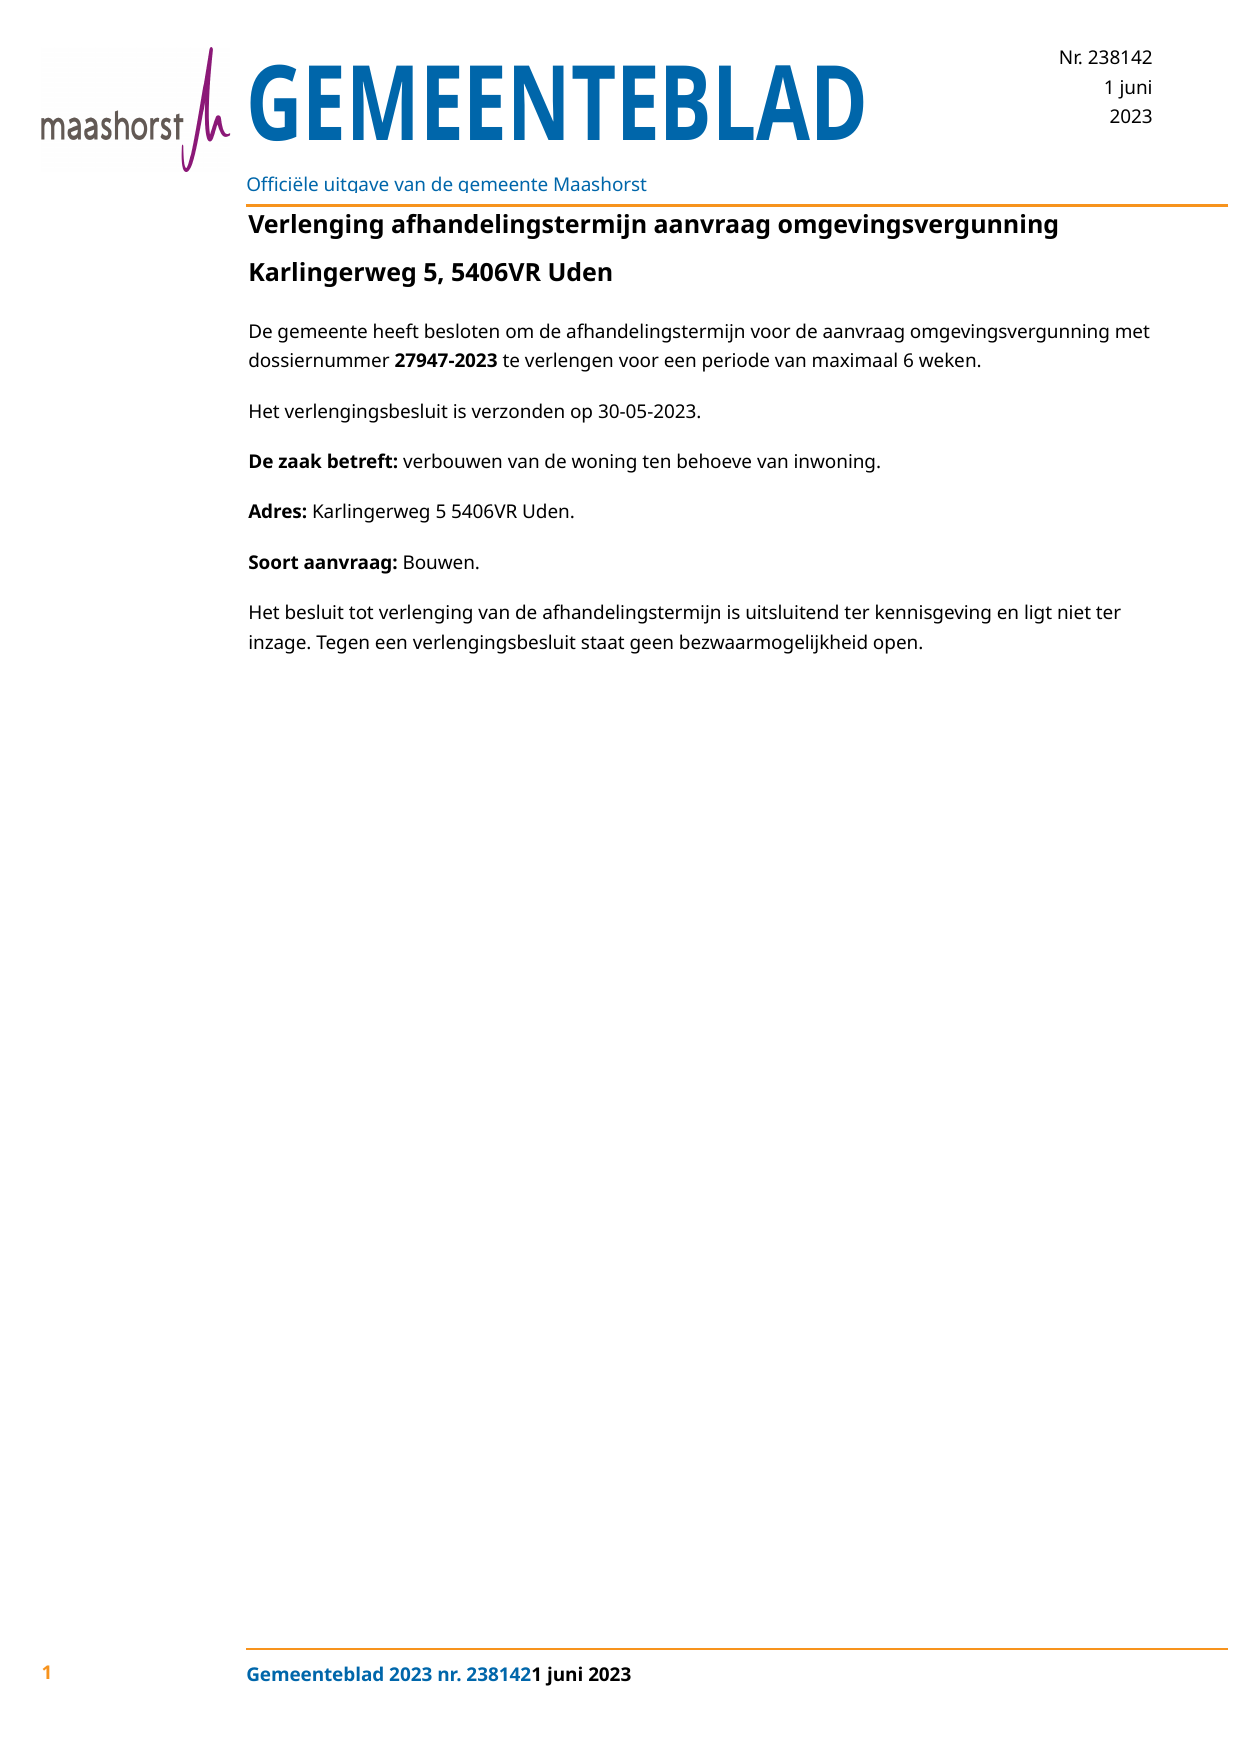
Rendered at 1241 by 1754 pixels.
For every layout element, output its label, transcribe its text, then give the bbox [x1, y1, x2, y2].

text Het verlengingsbesluit is verzonden op 30-05-2023. [248, 398, 1152, 424]
text Verlenging afhandelingstermijn aanvraag omgevingsvergunning Karlingerweg 5, 5406VR Uden [248, 207, 1152, 288]
text De gemeente heeft besloten om de afhandelingstermijn voor de aanvraag omgevingsvergunning met dossiernummer 27947-2023 te verlengen voor een periode van maximaal 6 weken. [248, 318, 1152, 373]
text Het besluit tot verlenging van de afhandelingstermijn is uitsluitend ter kennisgeving en ligt niet ter inzage. Tegen een verlengingsbesluit staat geen bezwaarmogelijkheid open. [248, 599, 1152, 655]
text Adres: Karlingerweg 5 5406VR Uden. [248, 499, 1152, 524]
picture [41, 47, 231, 172]
text Soort aanvraag: Bouwen. [248, 549, 1152, 575]
text De zaak betreft: verbouwen van de woning ten behoeve van inwoning. [248, 448, 1152, 474]
